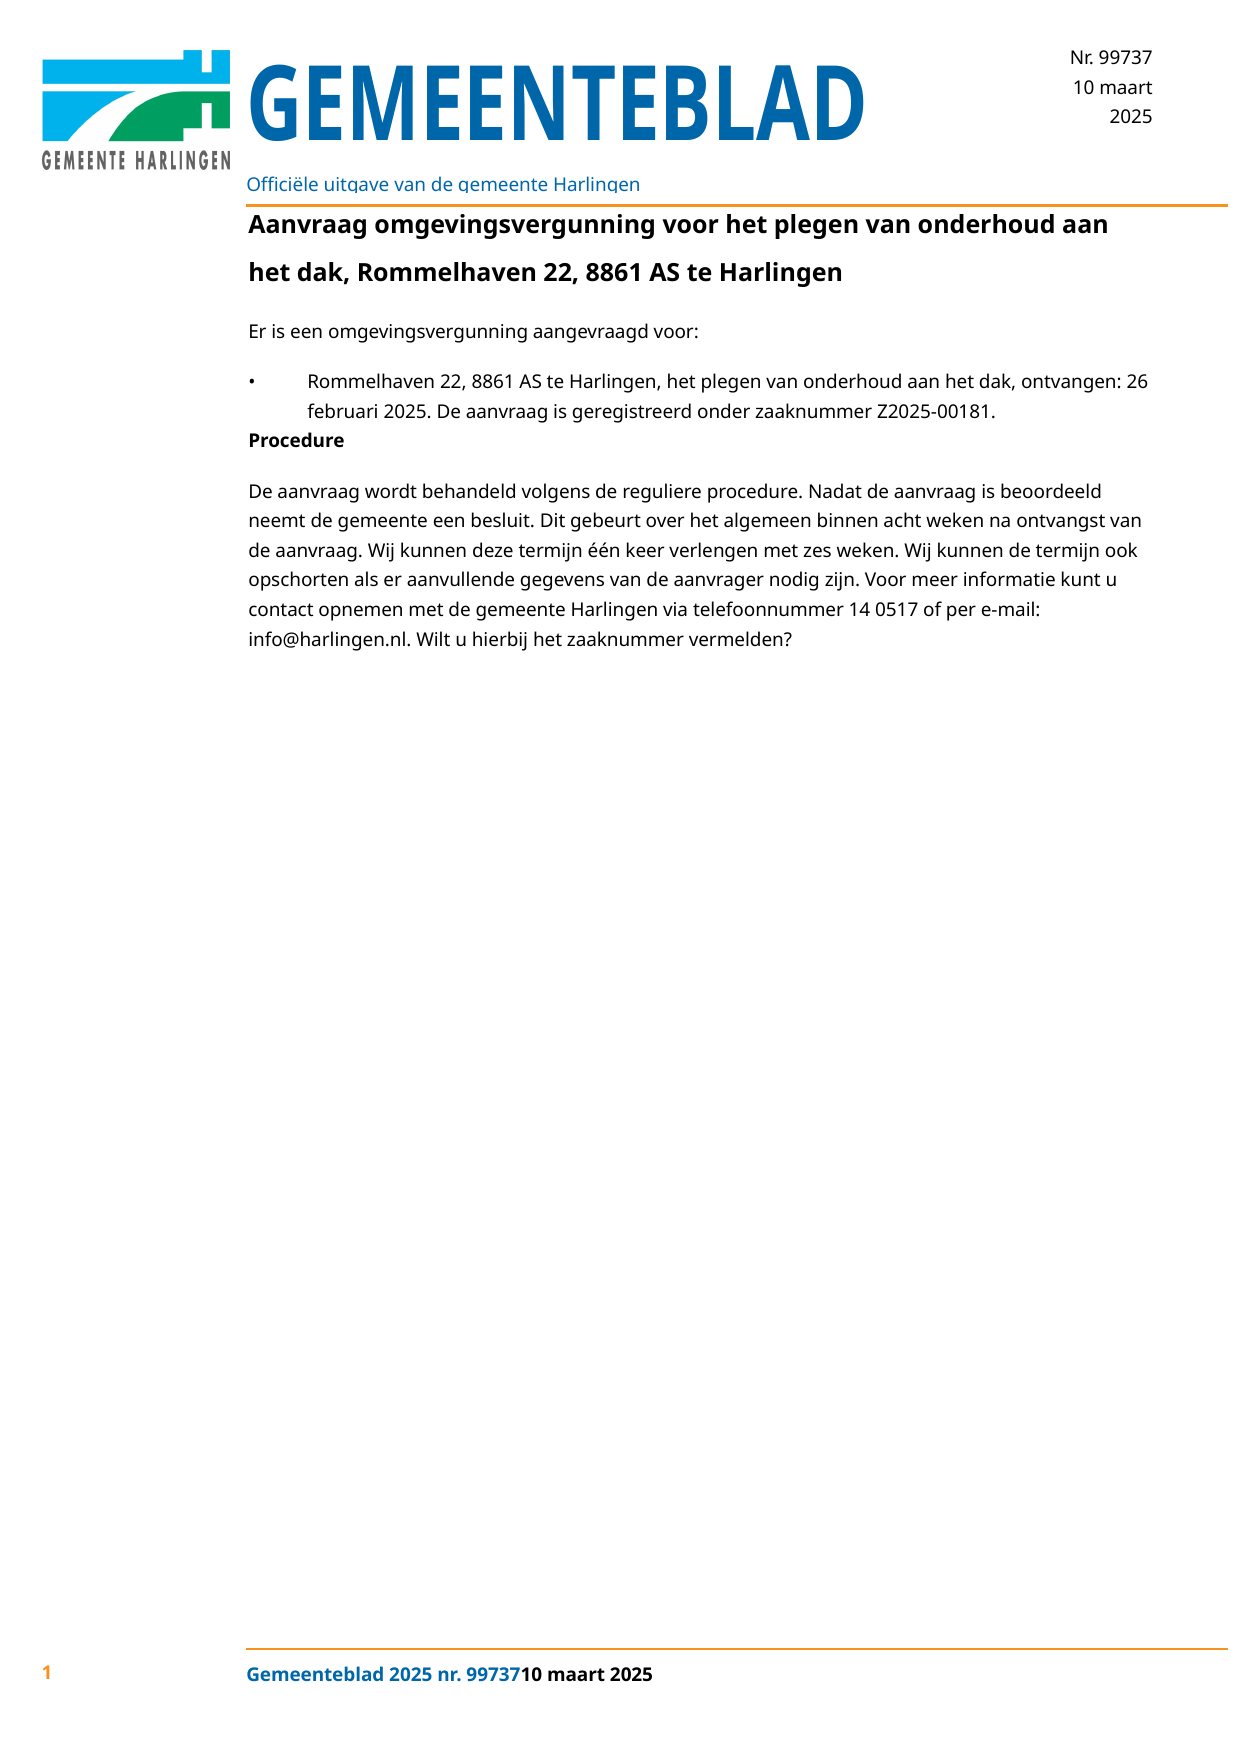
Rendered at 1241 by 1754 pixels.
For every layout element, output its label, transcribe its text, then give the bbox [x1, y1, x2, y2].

text De aanvraag wordt behandeld volgens de reguliere procedure. Nadat de aanvraag is beoordeeld neemt de gemeente een besluit. Dit gebeurt over het algemeen binnen acht weken na ontvangst van de aanvraag. Wij kunnen deze termijn één keer verlengen met zes weken. Wij kunnen de termijn ook opschorten als er aanvullende gegevens van de aanvrager nodig zijn. Voor meer informatie kunt u contact opnemen met de gemeente Harlingen via telefoonnummer 14 0517 of per e-mail: info@harlingen.nl. Wilt u hierbij het zaaknummer vermelden? [248, 478, 1152, 652]
text Aanvraag omgevingsvergunning voor het plegen van onderhoud aan het dak, Rommelhaven 22, 8861 AS te Harlingen [248, 207, 1152, 288]
picture [41, 47, 231, 172]
text Procedure [248, 427, 1152, 453]
text Er is een omgevingsvergunning aangevraagd voor: [248, 318, 1152, 344]
list Rommelhaven 22, 8861 AS te Harlingen, het plegen van onderhoud aan het dak, ontvangen: 26 februari 2025. De aanvraag is geregistreerd onder zaaknummer Z2025-00181. [248, 368, 1152, 424]
